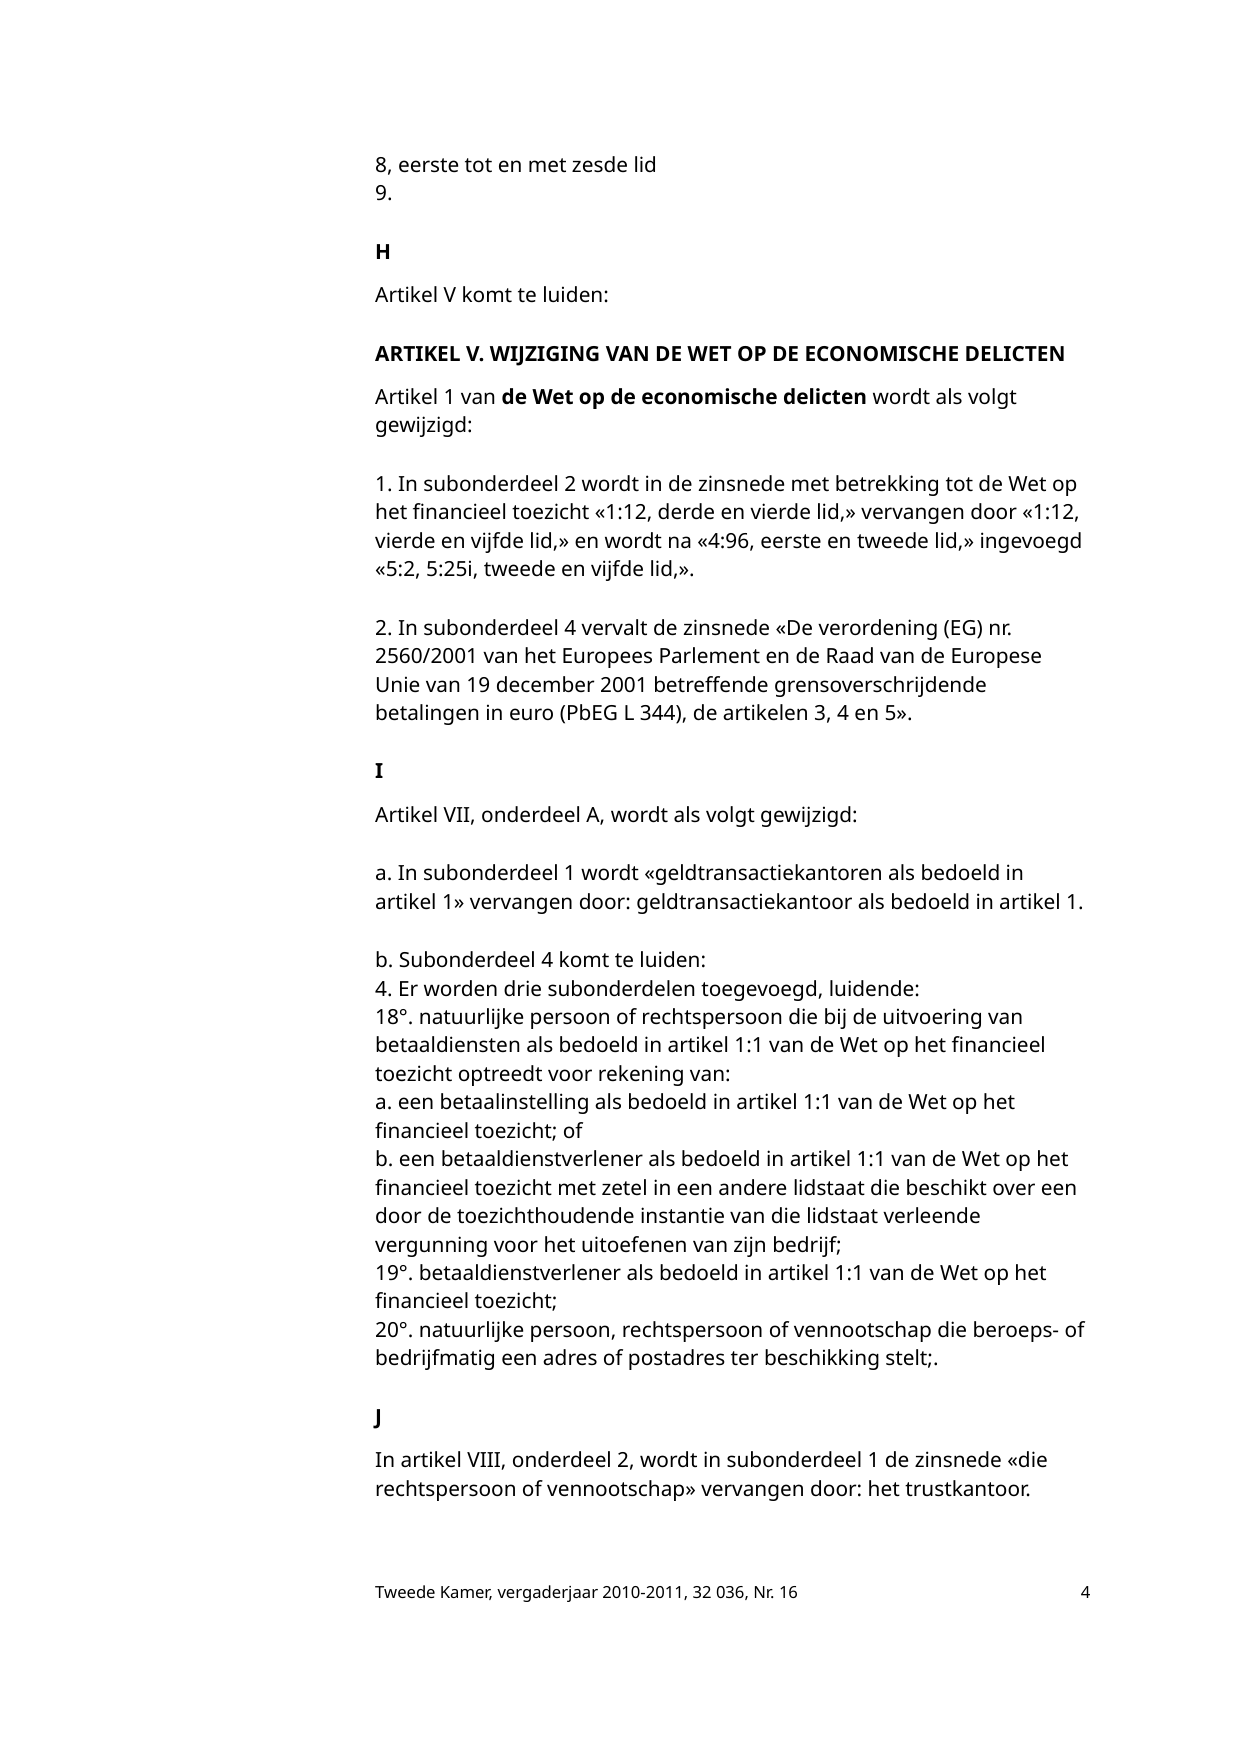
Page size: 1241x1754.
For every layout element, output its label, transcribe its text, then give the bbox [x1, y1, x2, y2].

text 18°. natuurlijke persoon of rechtspersoon die bij de uitvoering van betaaldiensten als bedoeld in artikel 1:1 van de Wet op het financieel toezicht optreedt voor rekening van: [375, 1002, 1090, 1087]
text a. een betaalinstelling als bedoeld in artikel 1:1 van de Wet op het financieel toezicht; of [375, 1087, 1090, 1144]
text ARTIKEL V. WIJZIGING VAN DE WET OP DE ECONOMISCHE DELICTEN [375, 339, 1090, 367]
text b. een betaaldienstverlener als bedoeld in artikel 1:1 van de Wet op het financieel toezicht met zetel in een andere lidstaat die beschikt over een door de toezichthoudende instantie van die lidstaat verleende vergunning voor het uitoefenen van zijn bedrijf; [375, 1144, 1090, 1258]
text Artikel V komt te luiden: [375, 280, 1090, 309]
text 4. Er worden drie subonderdelen toegevoegd, luidende: [375, 974, 1090, 1002]
text J [375, 1402, 1090, 1430]
text b. Subonderdeel 4 komt te luiden: [375, 945, 1090, 974]
text Artikel 1 van de Wet op de economische delicten wordt als volgt gewijzigd: [375, 382, 1090, 439]
text 1. In subonderdeel 2 wordt in de zinsnede met betrekking tot de Wet op het financieel toezicht «1:12, derde en vierde lid,» vervangen door «1:12, vierde en vijfde lid,» en wordt na «4:96, eerste en tweede lid,» ingevoegd «5:2, 5:25i, tweede en vijfde lid,». [375, 469, 1090, 583]
text I [375, 757, 1090, 785]
text 9. [375, 178, 1090, 207]
text 8, eerste tot en met zesde lid [375, 150, 1090, 178]
text Artikel VII, onderdeel A, wordt als volgt gewijzigd: [375, 800, 1090, 828]
text In artikel VIII, onderdeel 2, wordt in subonderdeel 1 de zinsnede «die rechtspersoon of vennootschap» vervangen door: het trustkantoor. [375, 1445, 1090, 1502]
text 2. In subonderdeel 4 vervalt de zinsnede «De verordening (EG) nr. 2560/2001 van het Europees Parlement en de Raad van de Europese Unie van 19 december 2001 betreffende grensoverschrijdende betalingen in euro (PbEG L 344), de artikelen 3, 4 en 5». [375, 613, 1090, 727]
text H [375, 237, 1090, 265]
text 20°. natuurlijke persoon, rechtspersoon of vennootschap die beroeps- of bedrijfmatig een adres of postadres ter beschikking stelt;. [375, 1315, 1090, 1372]
text 19°. betaaldienstverlener als bedoeld in artikel 1:1 van de Wet op het financieel toezicht; [375, 1258, 1090, 1315]
text a. In subonderdeel 1 wordt «geldtransactiekantoren als bedoeld in artikel 1» vervangen door: geldtransactiekantoor als bedoeld in artikel 1. [375, 858, 1090, 915]
